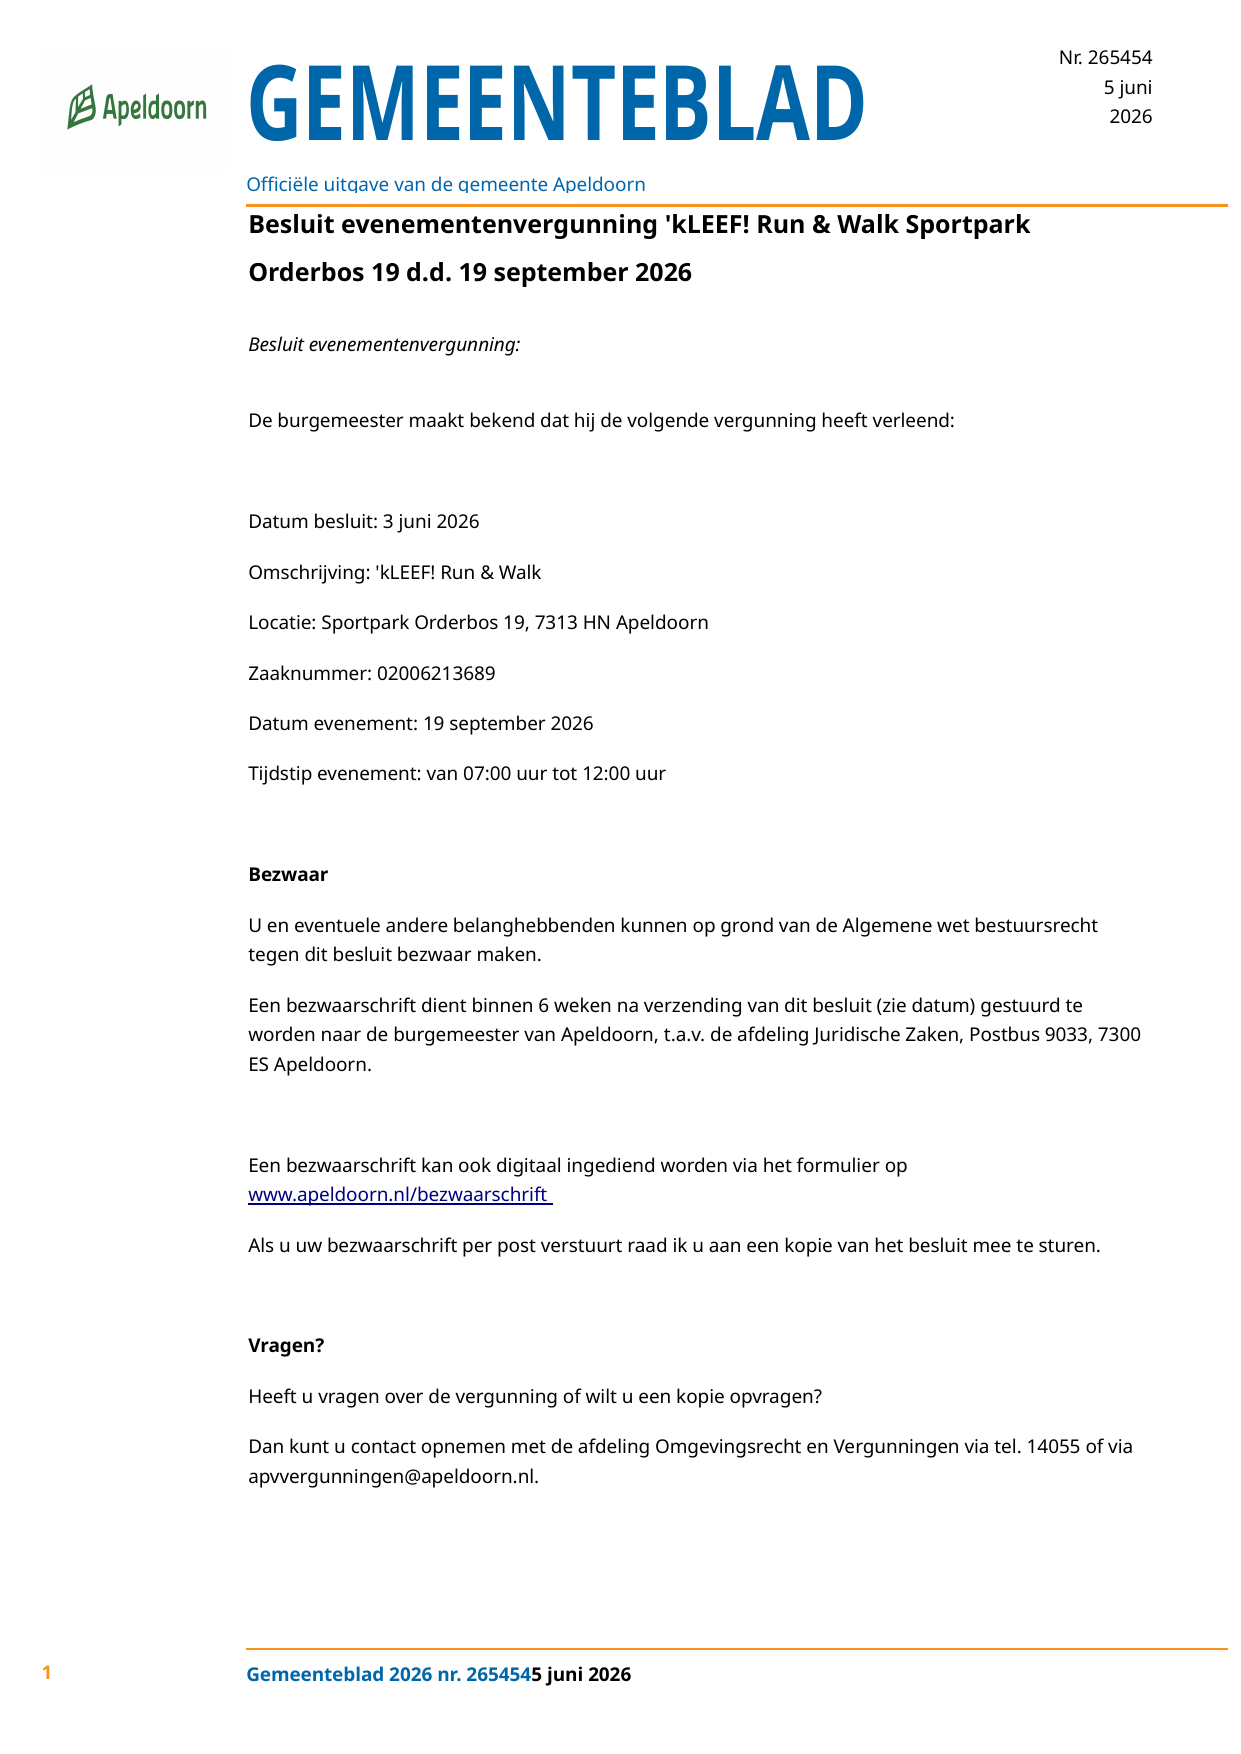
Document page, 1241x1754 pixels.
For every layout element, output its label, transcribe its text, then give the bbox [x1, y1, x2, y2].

text Vragen? [248, 1333, 1152, 1358]
text U en eventuele andere belanghebbenden kunnen op grond van de Algemene wet bestuursrecht tegen dit besluit bezwaar maken. [248, 912, 1152, 967]
text Als u uw bezwaarschrift per post verstuurt raad ik u aan een kopie van het besluit mee te sturen. [248, 1232, 1152, 1257]
text Heeft u vragen over de vergunning of wilt u een kopie opvragen? [248, 1383, 1152, 1409]
text Zaaknummer: 02006213689 [248, 660, 1152, 685]
text Locatie: Sportpark Orderbos 19, 7313 HN Apeldoorn [248, 609, 1152, 635]
text Datum besluit: 3 juni 2026 [248, 508, 1152, 534]
text De burgemeester maakt bekend dat hij de volgende vergunning heeft verleend: [248, 408, 1152, 433]
text Besluit evenementenvergunning: [248, 331, 1152, 357]
text Een bezwaarschrift kan ook digitaal ingediend worden via het formulier op www.apeldoorn.nl/bezwaarschrift [248, 1152, 1152, 1207]
text Bezwaar [248, 861, 1152, 887]
text Een bezwaarschrift dient binnen 6 weken na verzending van dit besluit (zie datum) gestuurd te worden naar de burgemeester van Apeldoorn, t.a.v. de afdeling Juridische Zaken, Postbus 9033, 7300 ES Apeldoorn. [248, 992, 1152, 1077]
text Dan kunt u contact opnemen met de afdeling Omgevingsrecht en Vergunningen via tel. 14055 of via apvvergunningen@apeldoorn.nl. [248, 1433, 1152, 1489]
text Datum evenement: 19 september 2026 [248, 710, 1152, 736]
text Tijdstip evenement: van 07:00 uur tot 12:00 uur [248, 761, 1152, 786]
text Omschrijving: 'kLEEF! Run & Walk [248, 559, 1152, 584]
text Besluit evenementenvergunning 'kLEEF! Run & Walk Sportpark Orderbos 19 d.d. 19 september 2026 [248, 207, 1152, 288]
picture [41, 47, 231, 172]
